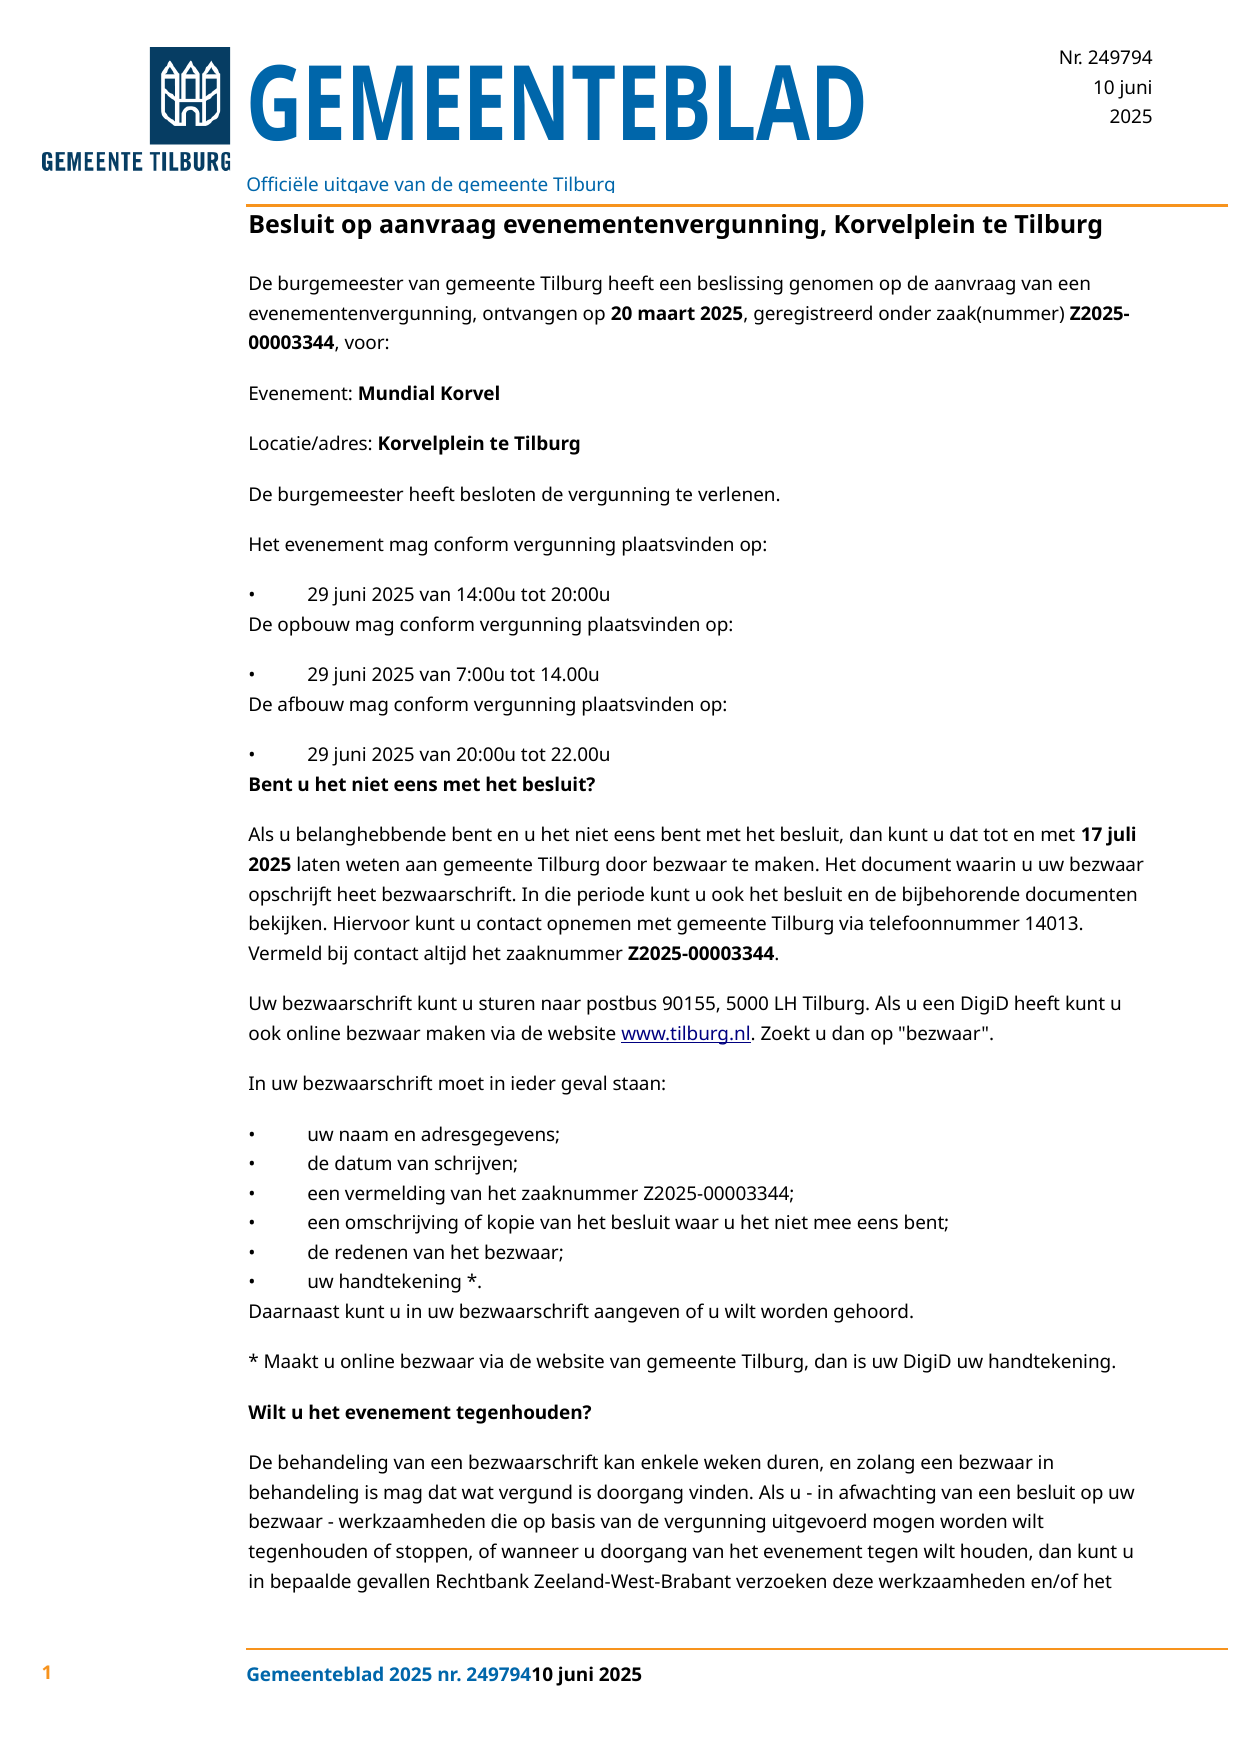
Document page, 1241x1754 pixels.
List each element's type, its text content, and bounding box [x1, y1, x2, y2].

text Besluit op aanvraag evenementenvergunning, Korvelplein te Tilburg [248, 207, 1152, 241]
list uw naam en adresgegevens; [248, 1121, 1152, 1146]
text De opbouw mag conform vergunning plaatsvinden op: [248, 611, 1152, 637]
text De burgemeester van gemeente Tilburg heeft een beslissing genomen op de aanvraag van een evenementenvergunning, ontvangen op 20 maart 2025, geregistreerd onder zaak(nummer) Z2025-00003344, voor: [248, 270, 1152, 355]
text Bent u het niet eens met het besluit? [248, 771, 1152, 797]
list 29 juni 2025 van 7:00u tot 14.00u [248, 662, 1152, 687]
text * Maakt u online bezwaar via de website van gemeente Tilburg, dan is uw DigiD uw handtekening. [248, 1349, 1152, 1374]
text De burgemeester heeft besloten de vergunning te verlenen. [248, 481, 1152, 506]
list 29 juni 2025 van 20:00u tot 22.00u [248, 742, 1152, 767]
text Evenement: Mundial Korvel [248, 380, 1152, 406]
list 29 juni 2025 van 14:00u tot 20:00u [248, 582, 1152, 607]
text Uw bezwaarschrift kunt u sturen naar postbus 90155, 5000 LH Tilburg. Als u een DigiD heeft kunt u ook online bezwaar maken via de website www.tilburg.nl. Zoekt u dan op "bezwaar". [248, 990, 1152, 1046]
picture [41, 47, 231, 172]
list een vermelding van het zaaknummer Z2025-00003344; [248, 1180, 1152, 1206]
text Als u belanghebbende bent en u het niet eens bent met het besluit, dan kunt u dat tot en met 17 juli 2025 laten weten aan gemeente Tilburg door bezwaar te maken. Het document waarin u uw bezwaar opschrijft heet bezwaarschrift. In die periode kunt u ook het besluit en de bijbehorende documenten bekijken. Hiervoor kunt u contact opnemen met gemeente Tilburg via telefoonnummer 14013. Vermeld bij contact altijd het zaaknummer Z2025-00003344. [248, 822, 1152, 966]
text In uw bezwaarschrift moet in ieder geval staan: [248, 1070, 1152, 1096]
list uw handtekening *. [248, 1269, 1152, 1294]
text Het evenement mag conform vergunning plaatsvinden op: [248, 531, 1152, 557]
list de redenen van het bezwaar; [248, 1239, 1152, 1265]
text Daarnaast kunt u in uw bezwaarschrift aangeven of u wilt worden gehoord. [248, 1298, 1152, 1324]
list een omschrijving of kopie van het besluit waar u het niet mee eens bent; [248, 1209, 1152, 1235]
list de datum van schrijven; [248, 1150, 1152, 1176]
text Locatie/adres: Korvelplein te Tilburg [248, 430, 1152, 456]
text De behandeling van een bezwaarschrift kan enkele weken duren, en zolang een bezwaar in behandeling is mag dat wat vergund is doorgang vinden. Als u - in afwachting van een besluit op uw bezwaar - werkzaamheden die op basis van de vergunning uitgevoerd mogen worden wilt tegenhouden of stoppen, of wanneer u doorgang van het evenement tegen wilt houden, dan kunt u in bepaalde gevallen Rechtbank Zeeland-West-Brabant verzoeken deze werkzaamheden en/of het [248, 1449, 1152, 1593]
text Wilt u het evenement tegenhouden? [248, 1399, 1152, 1425]
text De afbouw mag conform vergunning plaatsvinden op: [248, 691, 1152, 717]
